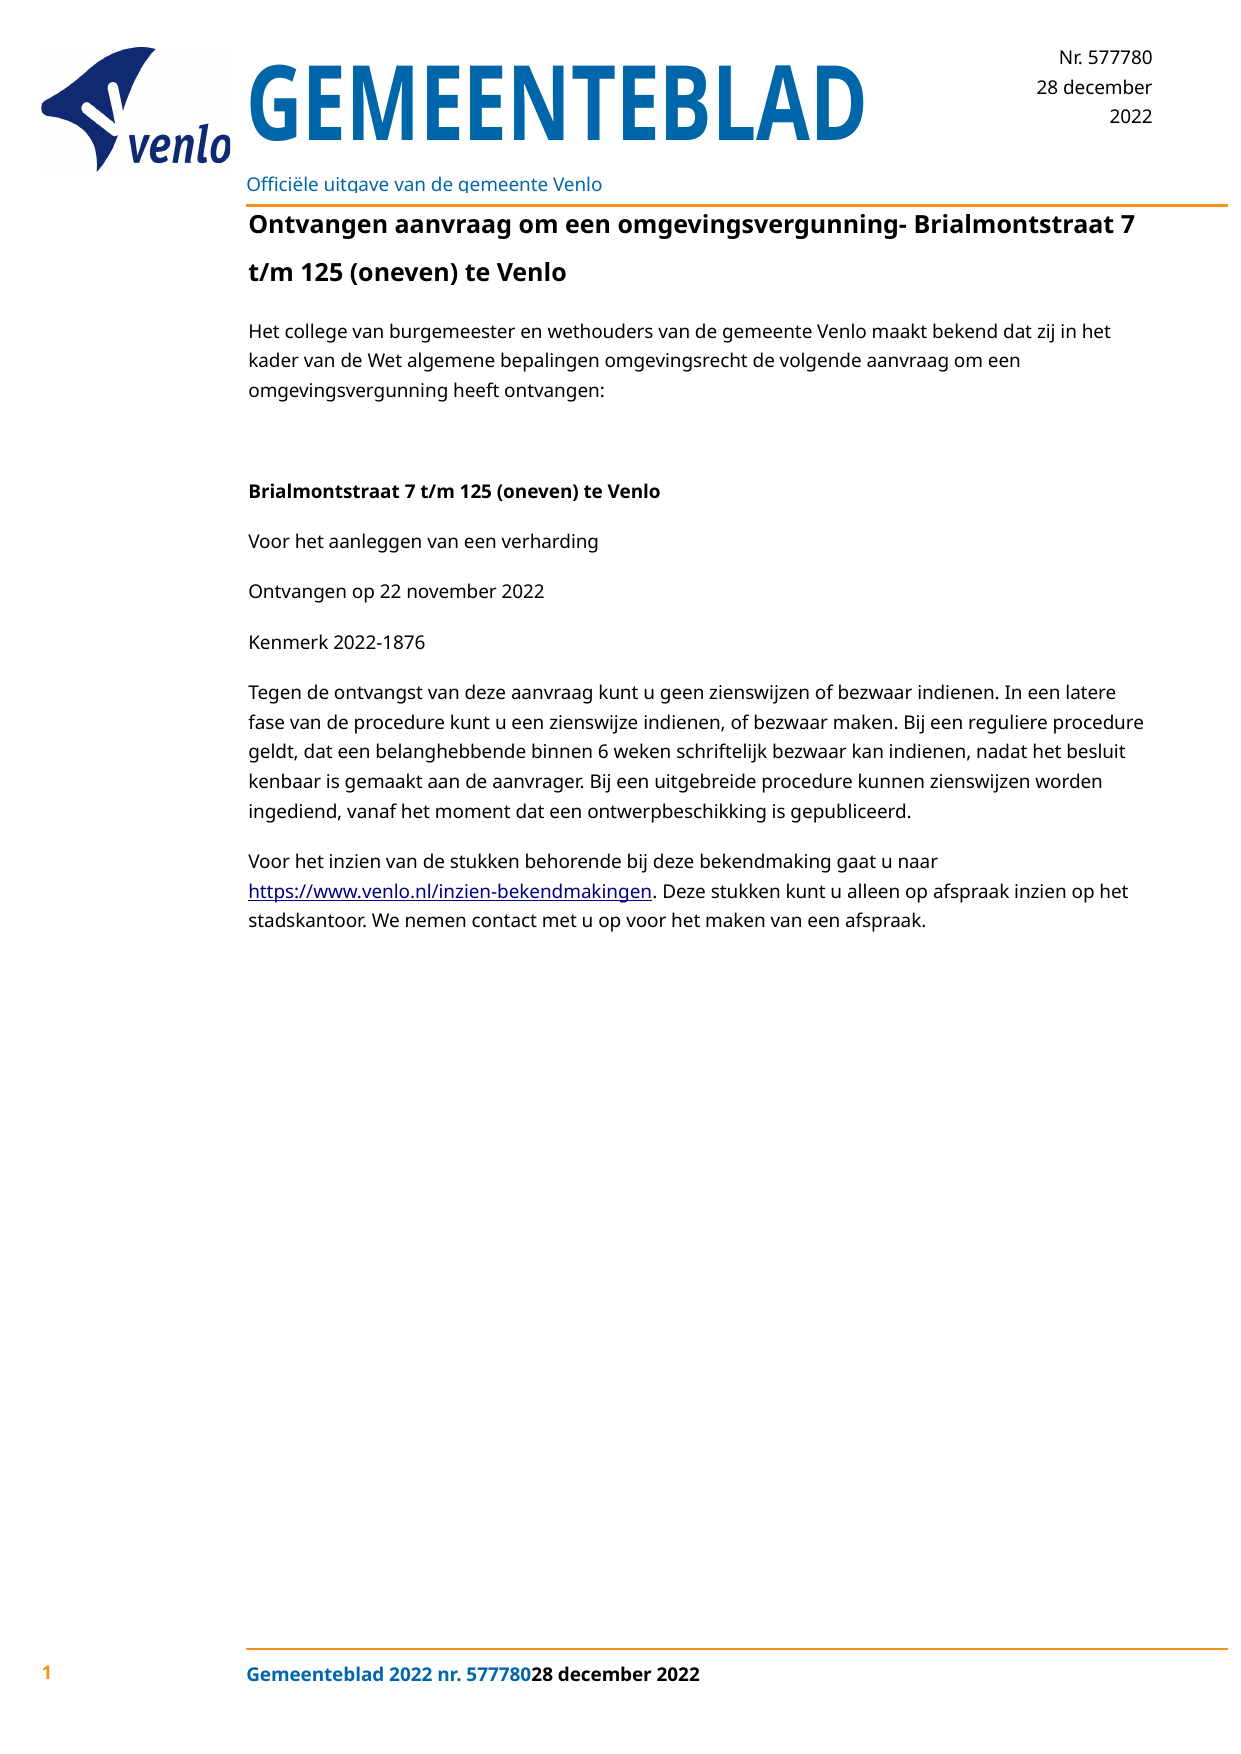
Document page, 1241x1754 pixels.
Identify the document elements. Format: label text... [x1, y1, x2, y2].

text Tegen de ontvangst van deze aanvraag kunt u geen zienswijzen of bezwaar indienen. In een latere fase van de procedure kunt u een zienswijze indienen, of bezwaar maken. Bij een reguliere procedure geldt, dat een belanghebbende binnen 6 weken schriftelijk bezwaar kan indienen, nadat het besluit kenbaar is gemaakt aan de aanvrager. Bij een uitgebreide procedure kunnen zienswijzen worden ingediend, vanaf het moment dat een ontwerpbeschikking is gepubliceerd. [248, 679, 1152, 824]
text Voor het aanleggen van een verharding [248, 528, 1152, 554]
text Ontvangen aanvraag om een omgevingsvergunning- Brialmontstraat 7 t/m 125 (oneven) te Venlo [248, 207, 1152, 288]
text Ontvangen op 22 november 2022 [248, 579, 1152, 604]
text Het college van burgemeester en wethouders van de gemeente Venlo maakt bekend dat zij in het kader van de Wet algemene bepalingen omgevingsrecht de volgende aanvraag om een omgevingsvergunning heeft ontvangen: [248, 318, 1152, 403]
text Brialmontstraat 7 t/m 125 (oneven) te Venlo [248, 478, 1152, 504]
text Kenmerk 2022-1876 [248, 629, 1152, 655]
text Voor het inzien van de stukken behorende bij deze bekendmaking gaat u naar https://www.venlo.nl/inzien-bekendmakingen. Deze stukken kunt u alleen op afspraak inzien op het stadskantoor. We nemen contact met u op voor het maken van een afspraak. [248, 848, 1152, 933]
picture [41, 47, 231, 172]
